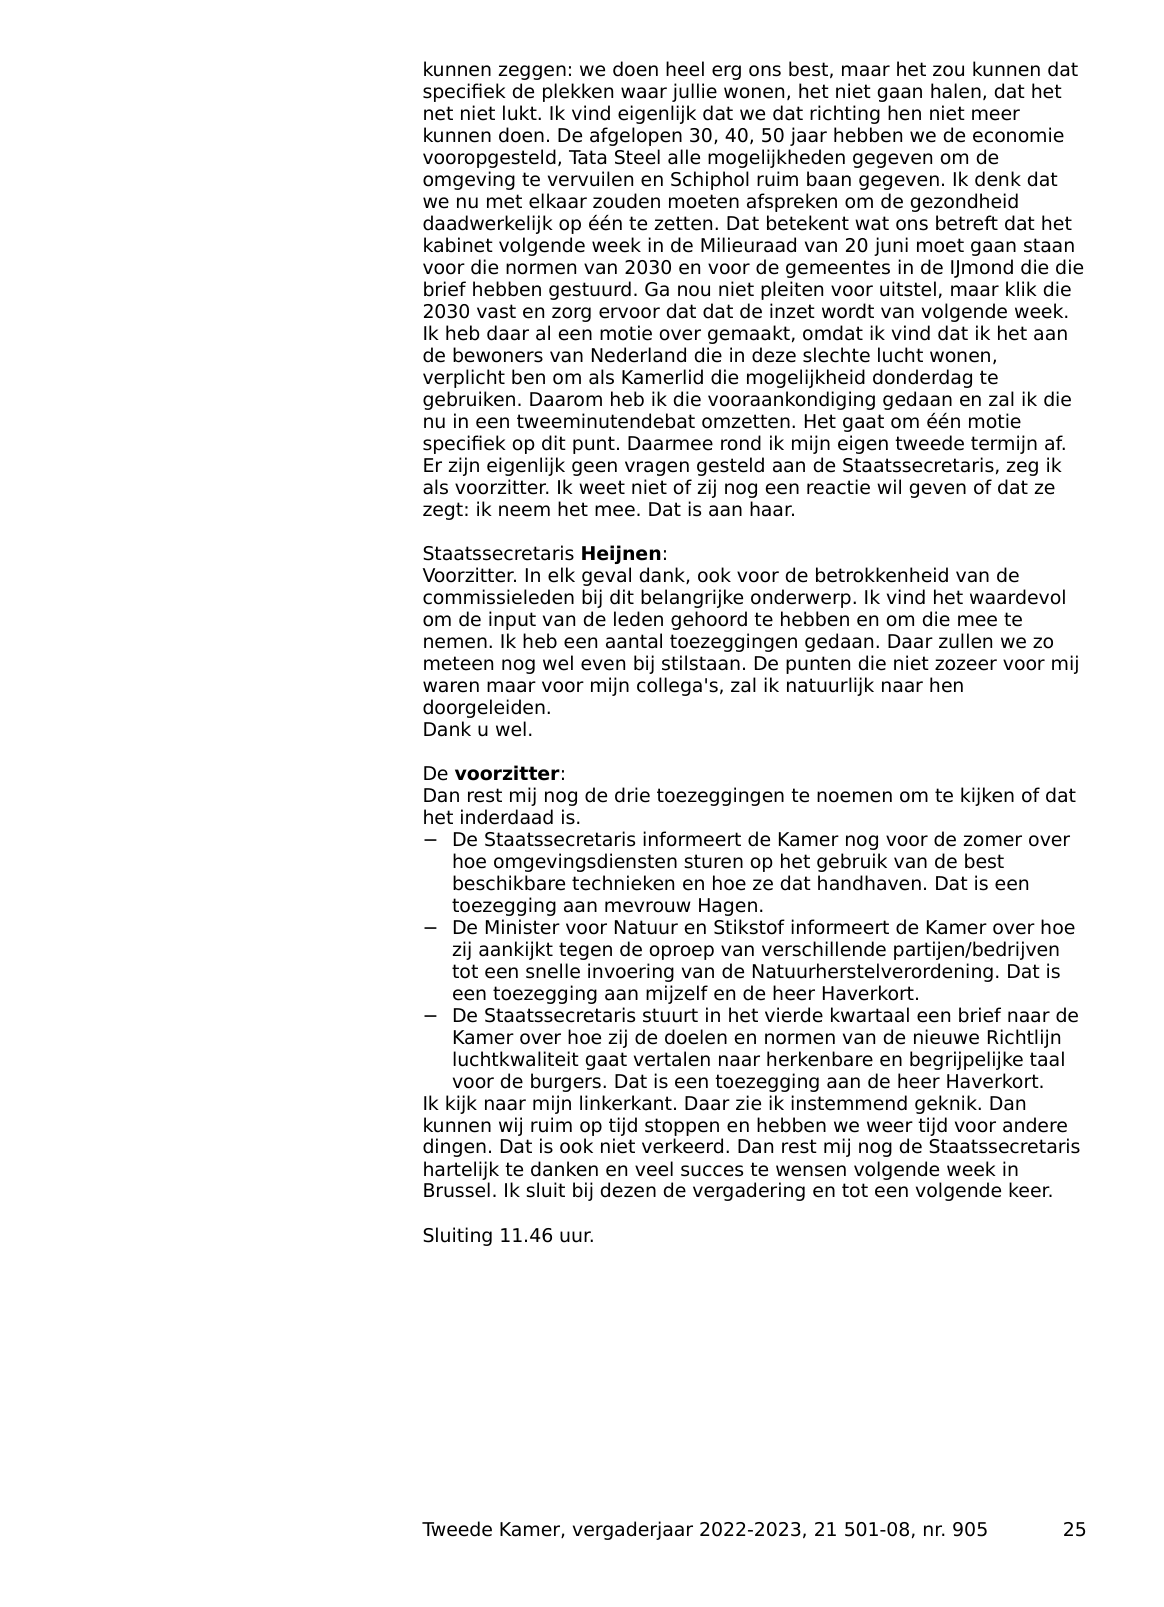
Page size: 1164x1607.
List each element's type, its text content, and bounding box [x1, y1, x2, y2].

text Sluiting 11.46 uur. [422, 1224, 1087, 1247]
text De voorzitter: [422, 763, 1087, 785]
text kunnen zeggen: we doen heel erg ons best, maar het zou kunnen dat specifiek de plekken waar jullie wonen, het niet gaan halen, dat het net niet lukt. Ik vind eigenlijk dat we dat richting hen niet meer kunnen doen. De afgelopen 30, 40, 50 jaar hebben we de economie vooropgesteld, Tata Steel alle mogelijkheden gegeven om de omgeving te vervuilen en Schiphol ruim baan gegeven. Ik denk dat we nu met elkaar zouden moeten afspreken om de gezondheid daadwerkelijk op één te zetten. Dat betekent wat ons betreft dat het kabinet volgende week in de Milieuraad van 20 juni moet gaan staan voor die normen van 2030 en voor de gemeentes in de IJmond die die brief hebben gestuurd. Ga nou niet pleiten voor uitstel, maar klik die 2030 vast en zorg ervoor dat dat de inzet wordt van volgende week. [422, 59, 1087, 323]
text Dank u wel. [422, 719, 1087, 741]
text Dan rest mij nog de drie toezeggingen te noemen om te kijken of dat het inderdaad is. [422, 785, 1087, 829]
text Ik heb daar al een motie over gemaakt, omdat ik vind dat ik het aan de bewoners van Nederland die in deze slechte lucht wonen, verplicht ben om als Kamerlid die mogelijkheid donderdag te gebruiken. Daarom heb ik die vooraankondiging gedaan en zal ik die nu in een tweeminutendebat omzetten. Het gaat om één motie specifiek op dit punt. Daarmee rond ik mijn eigen tweede termijn af. [422, 323, 1087, 455]
text − De Staatssecretaris informeert de Kamer nog voor de zomer over hoe omgevingsdiensten sturen op het gebruik van de best beschikbare technieken en hoe ze dat handhaven. Dat is een toezegging aan mevrouw Hagen. [422, 829, 1087, 917]
text Er zijn eigenlijk geen vragen gesteld aan de Staatssecretaris, zeg ik als voorzitter. Ik weet niet of zij nog een reactie wil geven of dat ze zegt: ik neem het mee. Dat is aan haar. [422, 455, 1087, 521]
text − De Minister voor Natuur en Stikstof informeert de Kamer over hoe zij aankijkt tegen de oproep van verschillende partijen/bedrijven tot een snelle invoering van de Natuurherstelverordening. Dat is een toezegging aan mijzelf en de heer Haverkort. [422, 917, 1087, 1004]
text Ik kijk naar mijn linkerkant. Daar zie ik instemmend geknik. Dan kunnen wij ruim op tijd stoppen en hebben we weer tijd voor andere dingen. Dat is ook niet verkeerd. Dan rest mij nog de Staatssecretaris hartelijk te danken en veel succes te wensen volgende week in Brussel. Ik sluit bij dezen de vergadering en tot een volgende keer. [422, 1092, 1087, 1202]
text Voorzitter. In elk geval dank, ook voor de betrokkenheid van de commissieleden bij dit belangrijke onderwerp. Ik vind het waardevol om de input van de leden gehoord te hebben en om die mee te nemen. Ik heb een aantal toezeggingen gedaan. Daar zullen we zo meteen nog wel even bij stilstaan. De punten die niet zozeer voor mij waren maar voor mijn collega's, zal ik natuurlijk naar hen doorgeleiden. [422, 565, 1087, 719]
text Staatssecretaris Heijnen: [422, 543, 1087, 565]
text − De Staatssecretaris stuurt in het vierde kwartaal een brief naar de Kamer over hoe zij de doelen en normen van de nieuwe Richtlijn luchtkwaliteit gaat vertalen naar herkenbare en begrijpelijke taal voor de burgers. Dat is een toezegging aan de heer Haverkort. [422, 1004, 1087, 1092]
